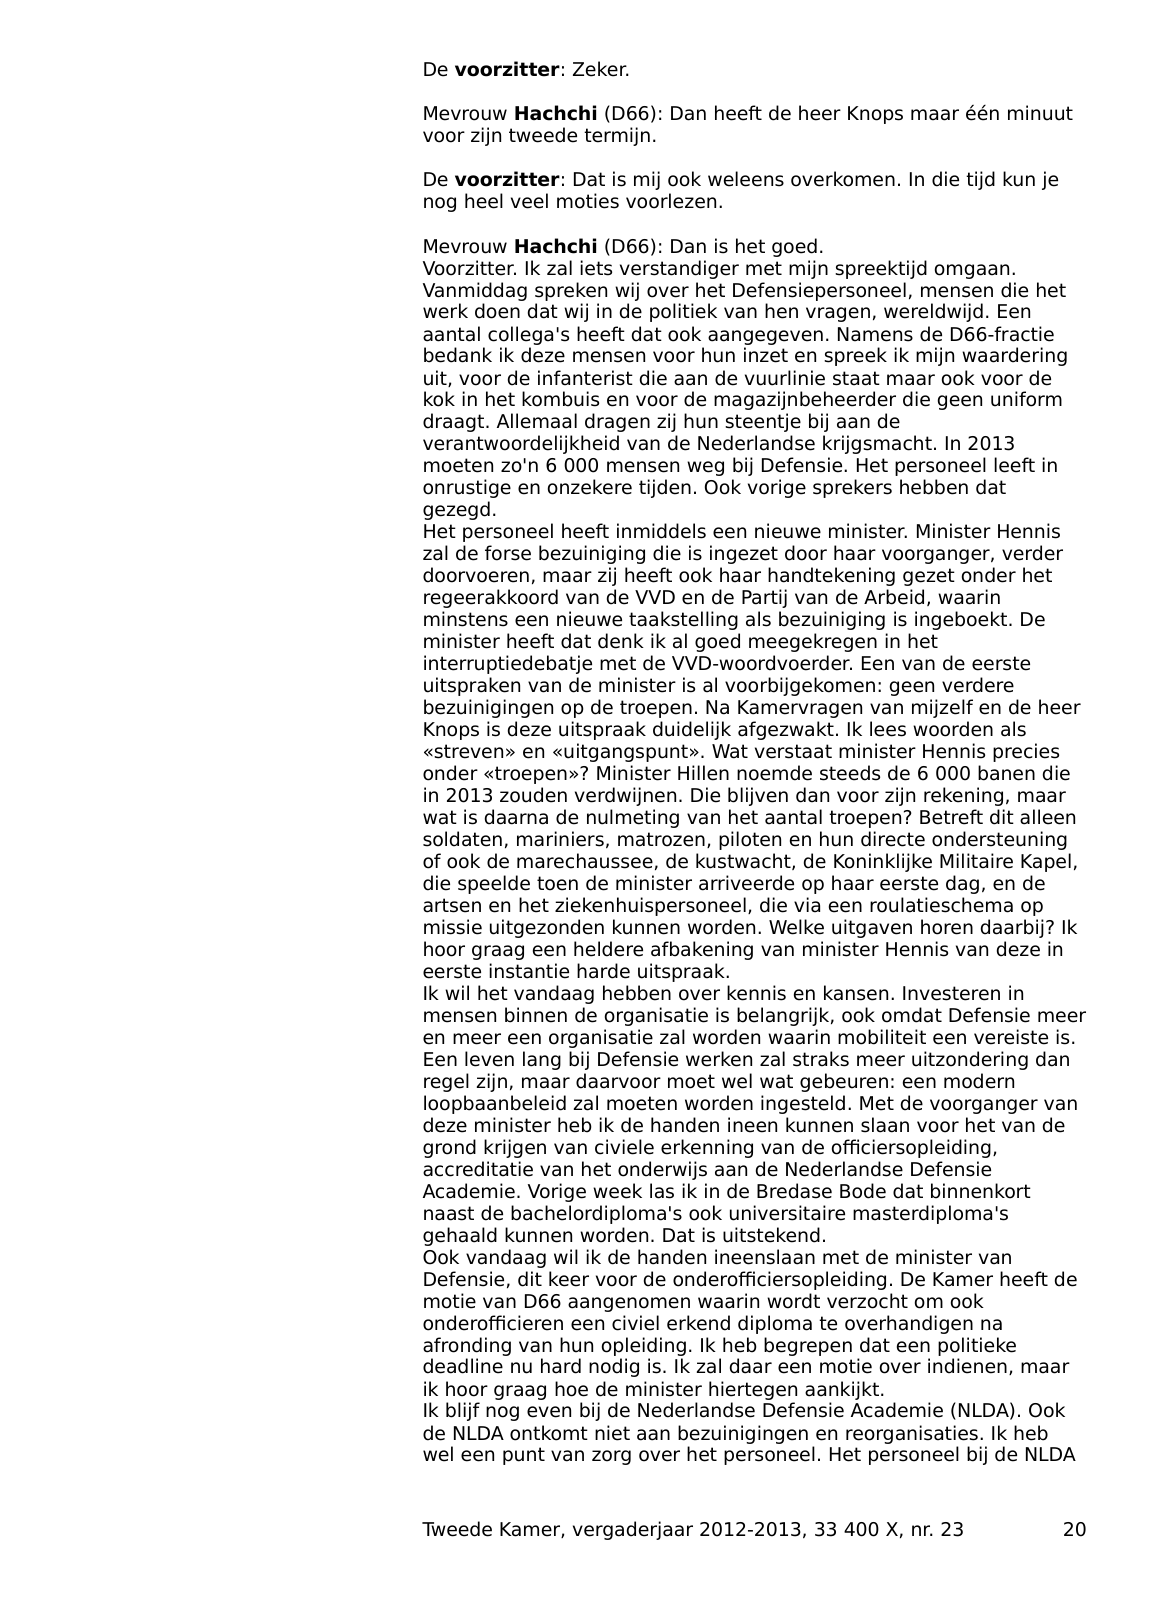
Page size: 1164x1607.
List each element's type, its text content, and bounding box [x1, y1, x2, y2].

text Het personeel heeft inmiddels een nieuwe minister. Minister Hennis zal de forse bezuiniging die is ingezet door haar voorganger, verder doorvoeren, maar zij heeft ook haar handtekening gezet onder het regeerakkoord van de VVD en de Partij van de Arbeid, waarin minstens een nieuwe taakstelling als bezuiniging is ingeboekt. De minister heeft dat denk ik al goed meegekregen in het interruptiedebatje met de VVD-woordvoerder. Een van de eerste uitspraken van de minister is al voorbijgekomen: geen verdere bezuinigingen op de troepen. Na Kamervragen van mijzelf en de heer Knops is deze uitspraak duidelijk afgezwakt. Ik lees woorden als «streven» en «uitgangspunt». Wat verstaat minister Hennis precies onder «troepen»? Minister Hillen noemde steeds de 6 000 banen die in 2013 zouden verdwijnen. Die blijven dan voor zijn rekening, maar wat is daarna de nulmeting van het aantal troepen? Betreft dit alleen soldaten, mariniers, matrozen, piloten en hun directe ondersteuning of ook de marechaussee, de kustwacht, de Koninklijke Militaire Kapel, die speelde toen de minister arriveerde op haar eerste dag, en de artsen en het ziekenhuispersoneel, die via een roulatieschema op missie uitgezonden kunnen worden. Welke uitgaven horen daarbij? Ik hoor graag een heldere afbakening van minister Hennis van deze in eerste instantie harde uitspraak. [422, 521, 1087, 983]
text Voorzitter. Ik zal iets verstandiger met mijn spreektijd omgaan. Vanmiddag spreken wij over het Defensiepersoneel, mensen die het werk doen dat wij in de politiek van hen vragen, wereldwijd. Een aantal collega's heeft dat ook aangegeven. Namens de D66-fractie bedank ik deze mensen voor hun inzet en spreek ik mijn waardering uit, voor de infanterist die aan de vuurlinie staat maar ook voor de kok in het kombuis en voor de magazijnbeheerder die geen uniform draagt. Allemaal dragen zij hun steentje bij aan de verantwoordelijkheid van de Nederlandse krijgsmacht. In 2013 moeten zo'n 6 000 mensen weg bij Defensie. Het personeel leeft in onrustige en onzekere tijden. Ook vorige sprekers hebben dat gezegd. [422, 257, 1087, 521]
text De voorzitter: Dat is mij ook weleens overkomen. In die tijd kun je nog heel veel moties voorlezen. [422, 169, 1087, 213]
text Mevrouw Hachchi (D66): Dan is het goed. [422, 236, 1087, 257]
text Ook vandaag wil ik de handen ineenslaan met de minister van Defensie, dit keer voor de onderofficiersopleiding. De Kamer heeft de motie van D66 aangenomen waarin wordt verzocht om ook onderofficieren een civiel erkend diploma te overhandigen na afronding van hun opleiding. Ik heb begrepen dat een politieke deadline nu hard nodig is. Ik zal daar een motie over indienen, maar ik hoor graag hoe de minister hiertegen aankijkt. [422, 1247, 1087, 1400]
text Mevrouw Hachchi (D66): Dan heeft de heer Knops maar één minuut voor zijn tweede termijn. [422, 103, 1087, 147]
text Ik wil het vandaag hebben over kennis en kansen. Investeren in mensen binnen de organisatie is belangrijk, ook omdat Defensie meer en meer een organisatie zal worden waarin mobiliteit een vereiste is. Een leven lang bij Defensie werken zal straks meer uitzondering dan regel zijn, maar daarvoor moet wel wat gebeuren: een modern loopbaanbeleid zal moeten worden ingesteld. Met de voorganger van deze minister heb ik de handen ineen kunnen slaan voor het van de grond krijgen van civiele erkenning van de officiersopleiding, accreditatie van het onderwijs aan de Nederlandse Defensie Academie. Vorige week las ik in de Bredase Bode dat binnenkort naast de bachelordiploma's ook universitaire masterdiploma's gehaald kunnen worden. Dat is uitstekend. [422, 983, 1087, 1247]
text De voorzitter: Zeker. [422, 59, 1087, 81]
text Ik blijf nog even bij de Nederlandse Defensie Academie (NLDA). Ook de NLDA ontkomt niet aan bezuinigingen en reorganisaties. Ik heb wel een punt van zorg over het personeel. Het personeel bij de NLDA [422, 1400, 1087, 1466]
